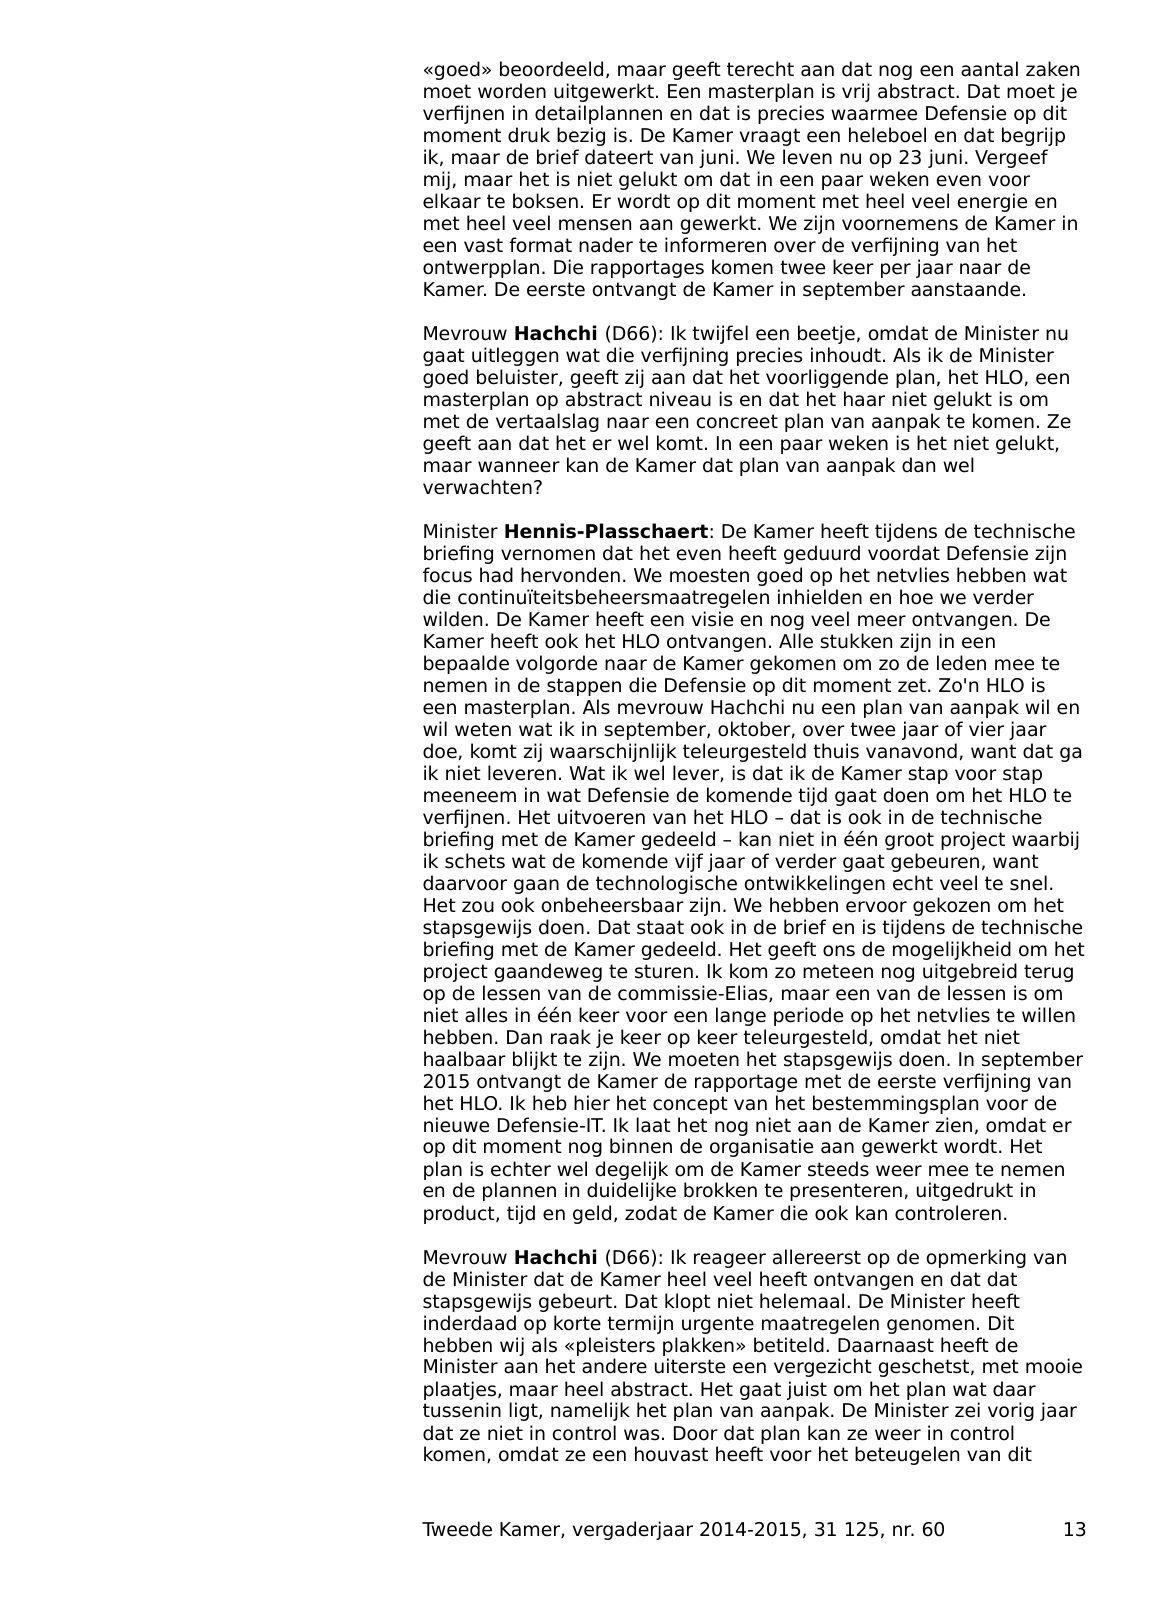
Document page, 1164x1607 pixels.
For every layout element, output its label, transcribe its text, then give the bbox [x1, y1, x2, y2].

text Minister Hennis-Plasschaert: De Kamer heeft tijdens de technische briefing vernomen dat het even heeft geduurd voordat Defensie zijn focus had hervonden. We moesten goed op het netvlies hebben wat die continuïteitsbeheersmaatregelen inhielden en hoe we verder wilden. De Kamer heeft een visie en nog veel meer ontvangen. De Kamer heeft ook het HLO ontvangen. Alle stukken zijn in een bepaalde volgorde naar de Kamer gekomen om zo de leden mee te nemen in de stappen die Defensie op dit moment zet. Zo'n HLO is een masterplan. Als mevrouw Hachchi nu een plan van aanpak wil en wil weten wat ik in september, oktober, over twee jaar of vier jaar doe, komt zij waarschijnlijk teleurgesteld thuis vanavond, want dat ga ik niet leveren. Wat ik wel lever, is dat ik de Kamer stap voor stap meeneem in wat Defensie de komende tijd gaat doen om het HLO te verfijnen. Het uitvoeren van het HLO – dat is ook in de technische briefing met de Kamer gedeeld – kan niet in één groot project waarbij ik schets wat de komende vijf jaar of verder gaat gebeuren, want daarvoor gaan de technologische ontwikkelingen echt veel te snel. Het zou ook onbeheersbaar zijn. We hebben ervoor gekozen om het stapsgewijs doen. Dat staat ook in de brief en is tijdens de technische briefing met de Kamer gedeeld. Het geeft ons de mogelijkheid om het project gaandeweg te sturen. Ik kom zo meteen nog uitgebreid terug op de lessen van de commissie-Elias, maar een van de lessen is om niet alles in één keer voor een lange periode op het netvlies te willen hebben. Dan raak je keer op keer teleurgesteld, omdat het niet haalbaar blijkt te zijn. We moeten het stapsgewijs doen. In september 2015 ontvangt de Kamer de rapportage met de eerste verfijning van het HLO. Ik heb hier het concept van het bestemmingsplan voor de nieuwe Defensie-IT. Ik laat het nog niet aan de Kamer zien, omdat er op dit moment nog binnen de organisatie aan gewerkt wordt. Het plan is echter wel degelijk om de Kamer steeds weer mee te nemen en de plannen in duidelijke brokken te presenteren, uitgedrukt in product, tijd en geld, zodat de Kamer die ook kan controleren. [422, 521, 1087, 1224]
text Mevrouw Hachchi (D66): Ik twijfel een beetje, omdat de Minister nu gaat uitleggen wat die verfijning precies inhoudt. Als ik de Minister goed beluister, geeft zij aan dat het voorliggende plan, het HLO, een masterplan op abstract niveau is en dat het haar niet gelukt is om met de vertaalslag naar een concreet plan van aanpak te komen. Ze geeft aan dat het er wel komt. In een paar weken is het niet gelukt, maar wanneer kan de Kamer dat plan van aanpak dan wel verwachten? [422, 323, 1087, 499]
text «goed» beoordeeld, maar geeft terecht aan dat nog een aantal zaken moet worden uitgewerkt. Een masterplan is vrij abstract. Dat moet je verfijnen in detailplannen en dat is precies waarmee Defensie op dit moment druk bezig is. De Kamer vraagt een heleboel en dat begrijp ik, maar de brief dateert van juni. We leven nu op 23 juni. Vergeef mij, maar het is niet gelukt om dat in een paar weken even voor elkaar te boksen. Er wordt op dit moment met heel veel energie en met heel veel mensen aan gewerkt. We zijn voornemens de Kamer in een vast format nader te informeren over de verfijning van het ontwerpplan. Die rapportages komen twee keer per jaar naar de Kamer. De eerste ontvangt de Kamer in september aanstaande. [422, 59, 1087, 301]
text Mevrouw Hachchi (D66): Ik reageer allereerst op de opmerking van de Minister dat de Kamer heel veel heeft ontvangen en dat dat stapsgewijs gebeurt. Dat klopt niet helemaal. De Minister heeft inderdaad op korte termijn urgente maatregelen genomen. Dit hebben wij als «pleisters plakken» betiteld. Daarnaast heeft de Minister aan het andere uiterste een vergezicht geschetst, met mooie plaatjes, maar heel abstract. Het gaat juist om het plan wat daar tussenin ligt, namelijk het plan van aanpak. De Minister zei vorig jaar dat ze niet in control was. Door dat plan kan ze weer in control komen, omdat ze een houvast heeft voor het beteugelen van dit [422, 1247, 1087, 1466]
